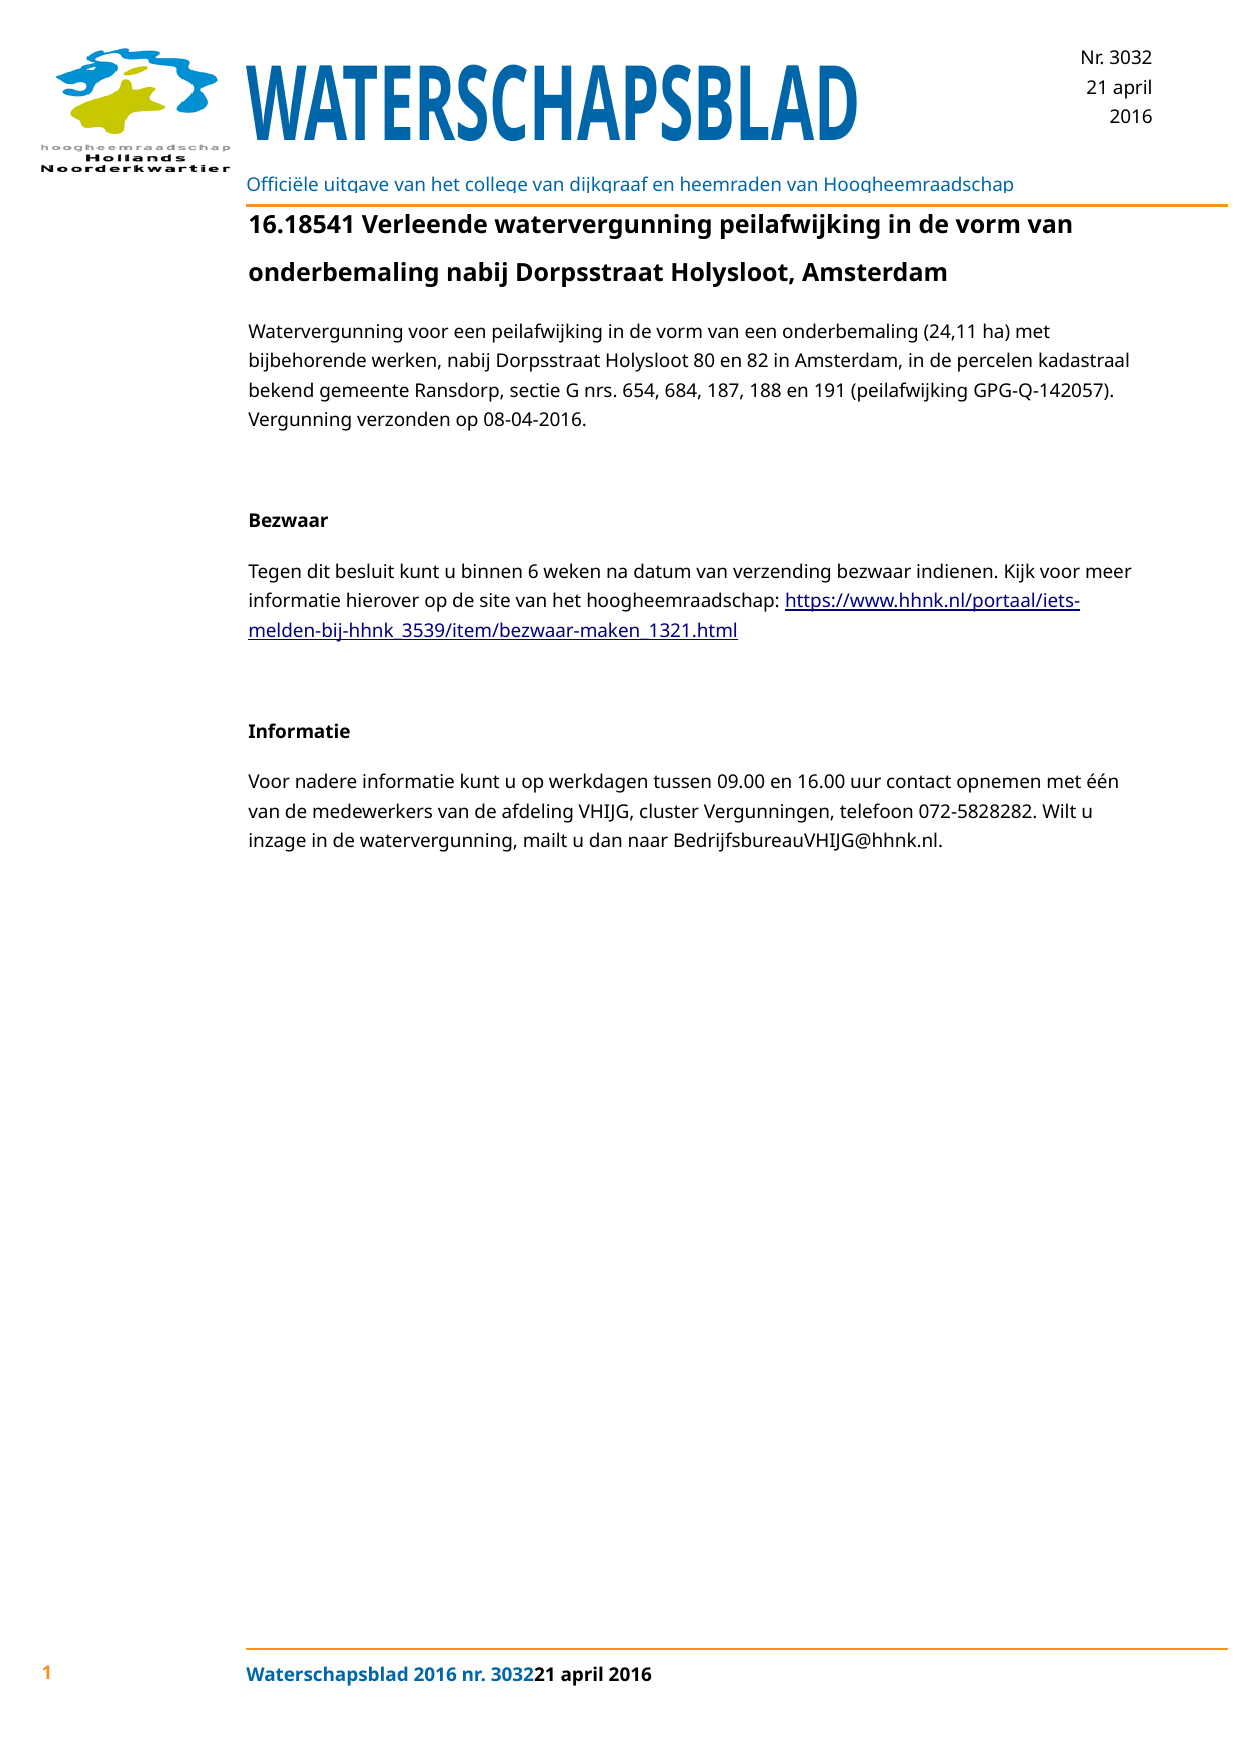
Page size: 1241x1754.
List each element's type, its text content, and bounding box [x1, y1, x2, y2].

text Informatie [248, 718, 1152, 744]
text Watervergunning voor een peilafwijking in de vorm van een onderbemaling (24,11 ha) met bijbehorende werken, nabij Dorpsstraat Holysloot 80 en 82 in Amsterdam, in de percelen kadastraal bekend gemeente Ransdorp, sectie G nrs. 654, 684, 187, 188 en 191 (peilafwijking GPG-Q-142057). Vergunning verzonden op 08-04-2016. [248, 318, 1152, 432]
text Bezwaar [248, 507, 1152, 533]
text Voor nadere informatie kunt u op werkdagen tussen 09.00 en 16.00 uur contact opnemen met één van de medewerkers van de afdeling VHIJG, cluster Vergunningen, telefoon 072-5828282. Wilt u inzage in de watervergunning, mailt u dan naar BedrijfsbureauVHIJG@hhnk.nl. [248, 768, 1152, 853]
text 16.18541 Verleende watervergunning peilafwijking in de vorm van onderbemaling nabij Dorpsstraat Holysloot, Amsterdam [248, 207, 1152, 288]
text Tegen dit besluit kunt u binnen 6 weken na datum van verzending bezwaar indienen. Kijk voor meer informatie hierover op de site van het hoogheemraadschap: https://www.hhnk.nl/portaal/iets-melden-bij-hhnk_3539/item/bezwaar-maken_1321.html [248, 558, 1152, 643]
picture [41, 47, 231, 172]
